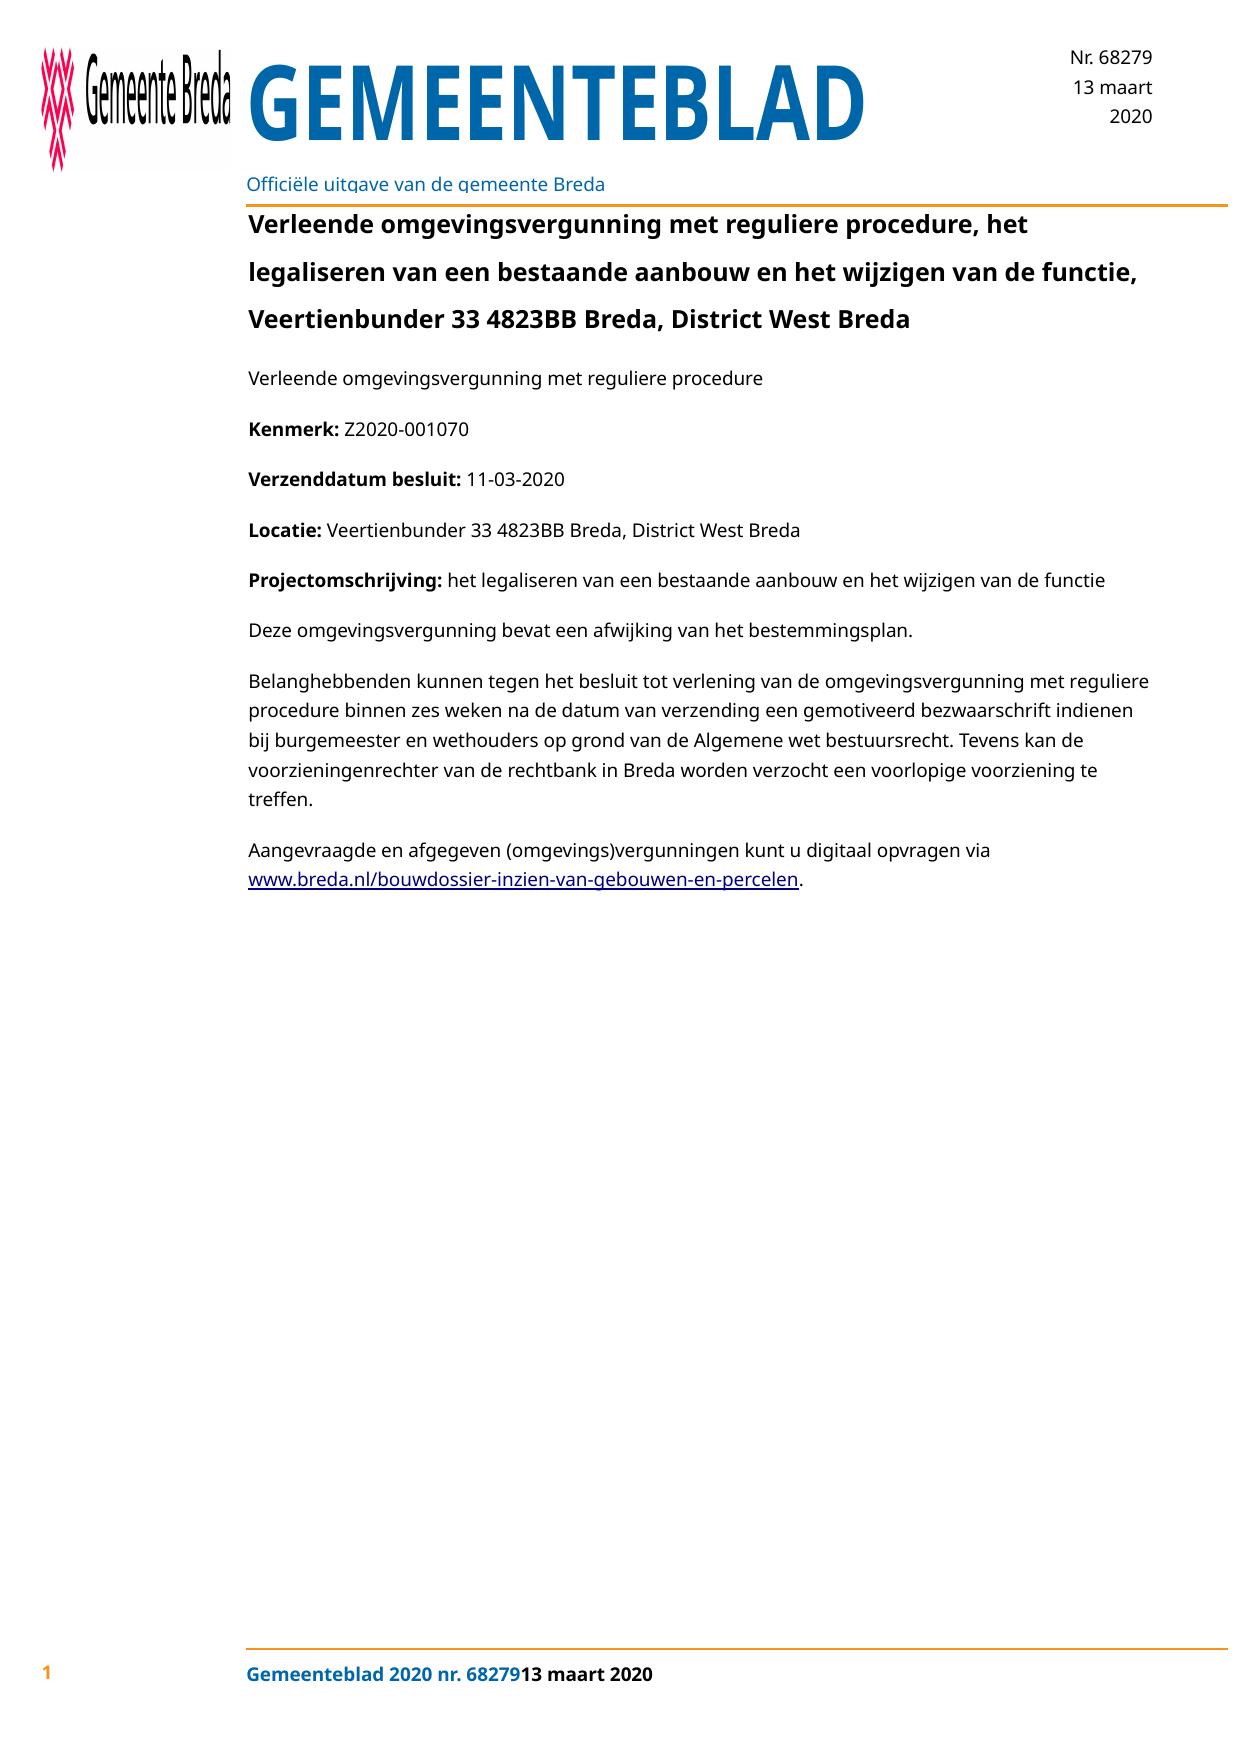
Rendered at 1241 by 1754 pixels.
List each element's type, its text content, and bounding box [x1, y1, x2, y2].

text Verzenddatum besluit: 11-03-2020 [248, 466, 1152, 492]
text Kenmerk: Z2020-001070 [248, 416, 1152, 442]
text Deze omgevingsvergunning bevat een afwijking van het bestemmingsplan. [248, 618, 1152, 643]
picture [41, 47, 231, 172]
text Verleende omgevingsvergunning met reguliere procedure, het legaliseren van een bestaande aanbouw en het wijzigen van de functie, Veertienbunder 33 4823BB Breda, District West Breda [248, 207, 1152, 336]
text Verleende omgevingsvergunning met reguliere procedure [248, 366, 1152, 391]
text Belanghebbenden kunnen tegen het besluit tot verlening van de omgevingsvergunning met reguliere procedure binnen zes weken na de datum van verzending een gemotiveerd bezwaarschrift indienen bij burgemeester en wethouders op grond van de Algemene wet bestuursrecht. Tevens kan de voorzieningenrechter van de rechtbank in Breda worden verzocht een voorlopige voorziening te treffen. [248, 668, 1152, 812]
text Aangevraagde en afgegeven (omgevings)vergunningen kunt u digitaal opvragen via www.breda.nl/bouwdossier-inzien-van-gebouwen-en-percelen. [248, 837, 1152, 892]
text Projectomschrijving: het legaliseren van een bestaande aanbouw en het wijzigen van de functie [248, 567, 1152, 593]
text Locatie: Veertienbunder 33 4823BB Breda, District West Breda [248, 517, 1152, 542]
